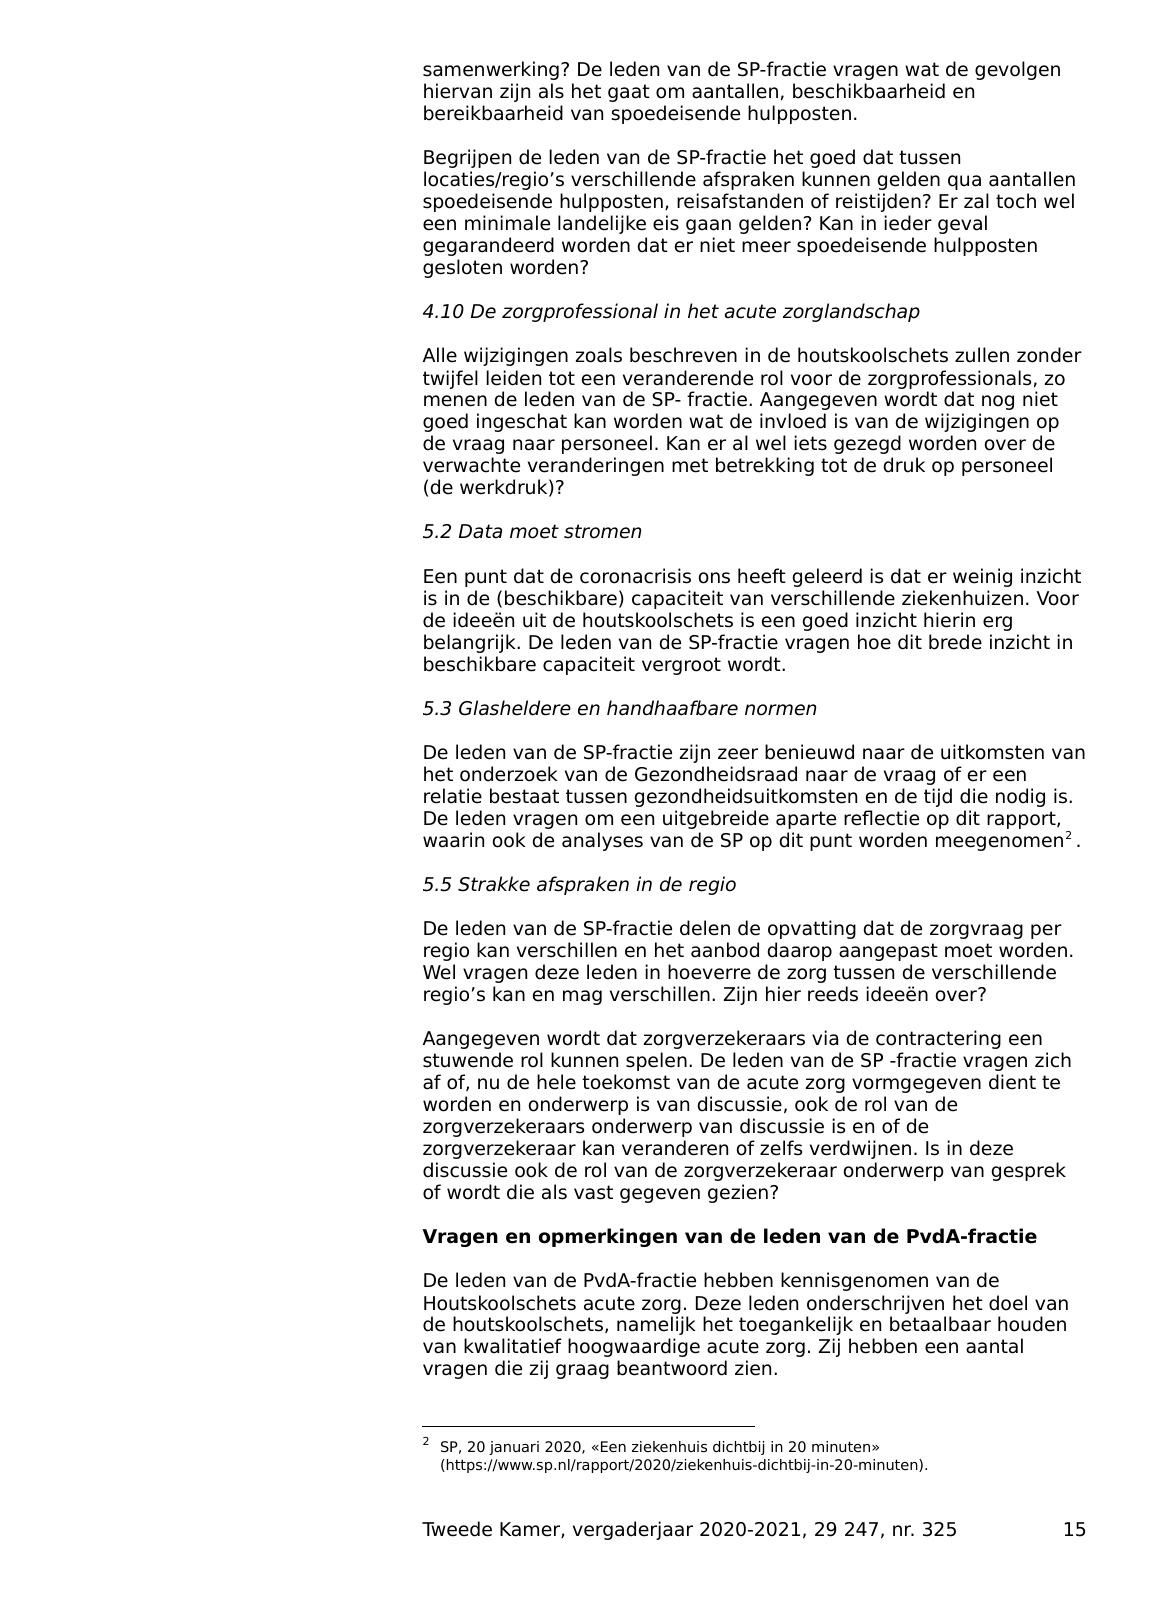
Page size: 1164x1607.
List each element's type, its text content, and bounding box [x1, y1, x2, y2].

subtitle 5.5 Strakke afspraken in de regio [422, 874, 1087, 896]
text De leden van de SP-fractie delen de opvatting dat de zorgvraag per regio kan verschillen en het aanbod daarop aangepast moet worden. Wel vragen deze leden in hoeverre de zorg tussen de verschillende regio’s kan en mag verschillen. Zijn hier reeds ideeën over? [422, 918, 1087, 1006]
text Begrijpen de leden van de SP-fractie het goed dat tussen locaties/regio’s verschillende afspraken kunnen gelden qua aantallen spoedeisende hulpposten, reisafstanden of reistijden? Er zal toch wel een minimale landelijke eis gaan gelden? Kan in ieder geval gegarandeerd worden dat er niet meer spoedeisende hulpposten gesloten worden? [422, 147, 1087, 279]
text Alle wijzigingen zoals beschreven in de houtskoolschets zullen zonder twijfel leiden tot een veranderende rol voor de zorgprofessionals, zo menen de leden van de SP- fractie. Aangegeven wordt dat nog niet goed ingeschat kan worden wat de invloed is van de wijzigingen op de vraag naar personeel. Kan er al wel iets gezegd worden over de verwachte veranderingen met betrekking tot de druk op personeel (de werkdruk)? [422, 345, 1087, 499]
text De leden van de PvdA-fractie hebben kennisgenomen van de Houtskoolschets acute zorg. Deze leden onderschrijven het doel van de houtskoolschets, namelijk het toegankelijk en betaalbaar houden van kwalitatief hoogwaardige acute zorg. Zij hebben een aantal vragen die zij graag beantwoord zien. [422, 1270, 1087, 1380]
text Een punt dat de coronacrisis ons heeft geleerd is dat er weinig inzicht is in de (beschikbare) capaciteit van verschillende ziekenhuizen. Voor de ideeën uit de houtskoolschets is een goed inzicht hierin erg belangrijk. De leden van de SP-fractie vragen hoe dit brede inzicht in beschikbare capaciteit vergroot wordt. [422, 566, 1087, 676]
subtitle 4.10 De zorgprofessional in het acute zorglandschap [422, 301, 1087, 323]
subtitle 5.2 Data moet stromen [422, 521, 1087, 543]
text De leden van de SP-fractie zijn zeer benieuwd naar de uitkomsten van het onderzoek van de Gezondheidsraad naar de vraag of er een relatie bestaat tussen gezondheidsuitkomsten en de tijd die nodig is. De leden vragen om een uitgebreide aparte reflectie op dit rapport, waarin ook de analyses van de SP op dit punt worden meegenomen. [422, 742, 1087, 852]
text Aangegeven wordt dat zorgverzekeraars via de contractering een stuwende rol kunnen spelen. De leden van de SP -fractie vragen zich af of, nu de hele toekomst van de acute zorg vormgegeven dient te worden en onderwerp is van discussie, ook de rol van de zorgverzekeraars onderwerp van discussie is en of de zorgverzekeraar kan veranderen of zelfs verdwijnen. Is in deze discussie ook de rol van de zorgverzekeraar onderwerp van gesprek of wordt die als vast gegeven gezien? [422, 1028, 1087, 1204]
subtitle Vragen en opmerkingen van de leden van de PvdA-fractie [422, 1226, 1087, 1248]
subtitle 5.3 Glasheldere en handhaafbare normen [422, 698, 1087, 720]
text samenwerking? De leden van de SP-fractie vragen wat de gevolgen hiervan zijn als het gaat om aantallen, beschikbaarheid en bereikbaarheid van spoedeisende hulpposten. [422, 59, 1087, 125]
text SP, 20 januari 2020, «Een ziekenhuis dichtbij in 20 minuten» (https://www.sp.nl/rapport/2020/ziekenhuis-dichtbij-in-20-minuten). [422, 1435, 1087, 1474]
